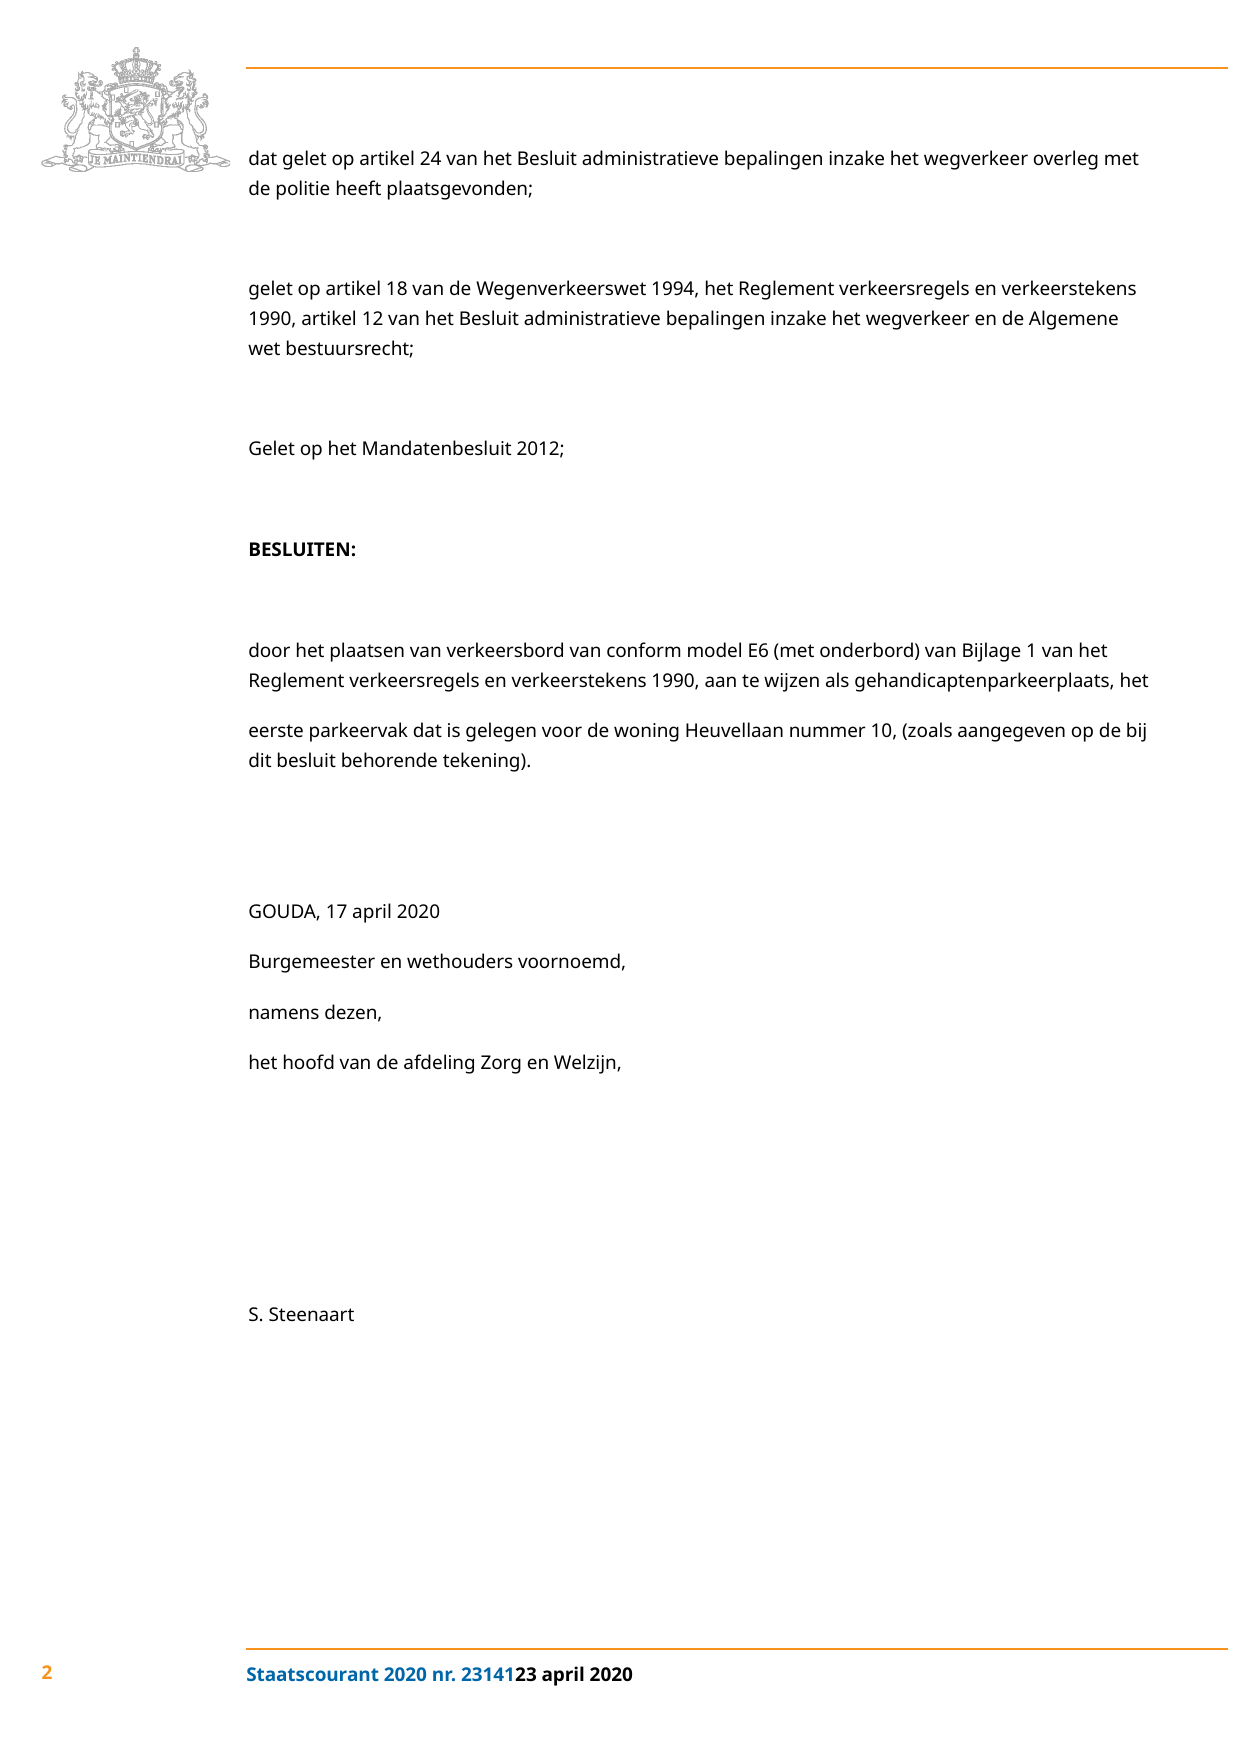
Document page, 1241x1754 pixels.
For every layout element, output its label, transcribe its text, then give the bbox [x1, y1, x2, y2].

text Gelet op het Mandatenbesluit 2012; [248, 436, 1152, 461]
text Burgemeester en wethouders voornoemd, [248, 948, 1152, 974]
text namens dezen, [248, 999, 1152, 1025]
text BESLUITEN: [248, 536, 1152, 562]
picture [41, 47, 231, 172]
text eerste parkeervak dat is gelegen voor de woning Heuvellaan nummer 10, (zoals aangegeven op de bij dit besluit behorende tekening). [248, 717, 1152, 773]
text S. Steenaart [248, 1301, 1152, 1327]
text gelet op artikel 18 van de Wegenverkeerswet 1994, het Reglement verkeersregels en verkeerstekens 1990, artikel 12 van het Besluit administratieve bepalingen inzake het wegverkeer en de Algemene wet bestuursrecht; [248, 276, 1152, 361]
text het hoofd van de afdeling Zorg en Welzijn, [248, 1049, 1152, 1075]
text door het plaatsen van verkeersbord van conform model E6 (met onderbord) van Bijlage 1 van het Reglement verkeersregels en verkeerstekens 1990, aan te wijzen als gehandicaptenparkeerplaats, het [248, 637, 1152, 693]
text GOUDA, 17 april 2020 [248, 898, 1152, 924]
text dat gelet op artikel 24 van het Besluit administratieve bepalingen inzake het wegverkeer overleg met de politie heeft plaatsgevonden; [248, 145, 1152, 201]
